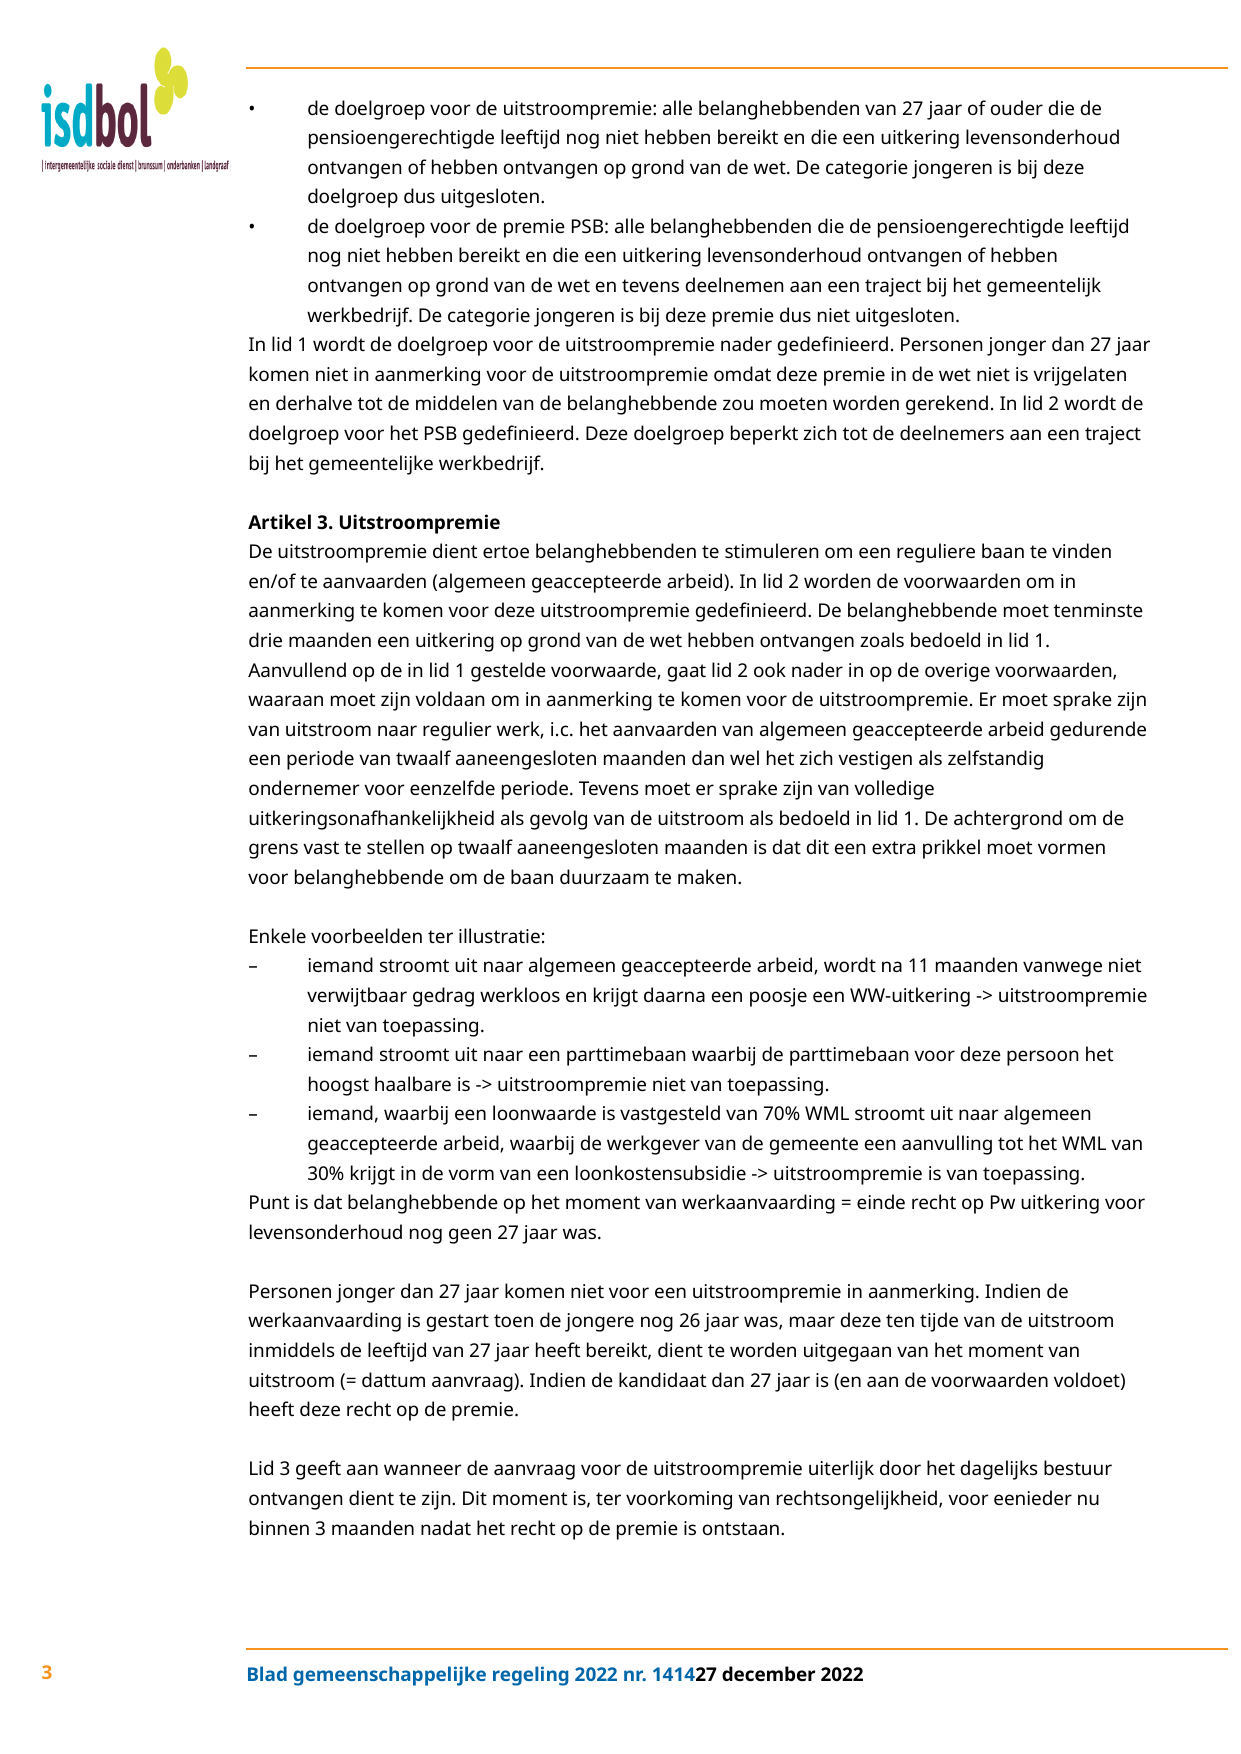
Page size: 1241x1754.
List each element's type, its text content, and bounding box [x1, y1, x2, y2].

list iemand, waarbij een loonwaarde is vastgesteld van 70% WML stroomt uit naar algemeen geaccepteerde arbeid, waarbij de werkgever van de gemeente een aanvulling tot het WML van 30% krijgt in de vorm van een loonkostensubsidie -> uitstroompremie is van toepassing. [248, 1101, 1152, 1186]
text Enkele voorbeelden ter illustratie: [248, 923, 1152, 949]
list iemand stroomt uit naar een parttimebaan waarbij de parttimebaan voor deze persoon het hoogst haalbare is -> uitstroompremie niet van toepassing. [248, 1041, 1152, 1097]
picture [41, 47, 231, 172]
text Lid 3 geeft aan wanneer de aanvraag voor de uitstroompremie uiterlijk door het dagelijks bestuur ontvangen dient te zijn. Dit moment is, ter voorkoming van rechtsongelijkheid, voor eenieder nu binnen 3 maanden nadat het recht op de premie is ontstaan. [248, 1456, 1152, 1541]
text Personen jonger dan 27 jaar komen niet voor een uitstroompremie in aanmerking. Indien de werkaanvaarding is gestart toen de jongere nog 26 jaar was, maar deze ten tijde van de uitstroom inmiddels de leeftijd van 27 jaar heeft bereikt, dient te worden uitgegaan van het moment van uitstroom (= dattum aanvraag). Indien de kandidaat dan 27 jaar is (en aan de voorwaarden voldoet) heeft deze recht op de premie. [248, 1278, 1152, 1422]
list de doelgroep voor de uitstroompremie: alle belanghebbenden van 27 jaar of ouder die de pensioengerechtigde leeftijd nog niet hebben bereikt en die een uitkering levensonderhoud ontvangen of hebben ontvangen op grond van de wet. De categorie jongeren is bij deze doelgroep dus uitgesloten. [248, 95, 1152, 209]
text Punt is dat belanghebbende op het moment van werkaanvaarding = einde recht op Pw uitkering voor levensonderhoud nog geen 27 jaar was. [248, 1189, 1152, 1245]
list iemand stroomt uit naar algemeen geaccepteerde arbeid, wordt na 11 maanden vanwege niet verwijtbaar gedrag werkloos en krijgt daarna een poosje een WW-uitkering -> uitstroompremie niet van toepassing. [248, 953, 1152, 1038]
list de doelgroep voor de premie PSB: alle belanghebbenden die de pensioengerechtigde leeftijd nog niet hebben bereikt en die een uitkering levensonderhoud ontvangen of hebben ontvangen op grond van de wet en tevens deelnemen aan een traject bij het gemeentelijk werkbedrijf. De categorie jongeren is bij deze premie dus niet uitgesloten. [248, 213, 1152, 328]
text De uitstroompremie dient ertoe belanghebbenden te stimuleren om een reguliere baan te vinden en/of te aanvaarden (algemeen geaccepteerde arbeid). In lid 2 worden de voorwaarden om in aanmerking te komen voor deze uitstroompremie gedefinieerd. De belanghebbende moet tenminste drie maanden een uitkering op grond van de wet hebben ontvangen zoals bedoeld in lid 1. Aanvullend op de in lid 1 gestelde voorwaarde, gaat lid 2 ook nader in op de overige voorwaarden, waaraan moet zijn voldaan om in aanmerking te komen voor de uitstroompremie. Er moet sprake zijn van uitstroom naar regulier werk, i.c. het aanvaarden van algemeen geaccepteerde arbeid gedurende een periode van twaalf aaneengesloten maanden dan wel het zich vestigen als zelfstandig ondernemer voor eenzelfde periode. Tevens moet er sprake zijn van volledige uitkeringsonafhankelijkheid als gevolg van de uitstroom als bedoeld in lid 1. De achtergrond om de grens vast te stellen op twaalf aaneengesloten maanden is dat dit een extra prikkel moet vormen voor belanghebbende om de baan duurzaam te maken. [248, 538, 1152, 890]
text In lid 1 wordt de doelgroep voor de uitstroompremie nader gedefinieerd. Personen jonger dan 27 jaar komen niet in aanmerking voor de uitstroompremie omdat deze premie in de wet niet is vrijgelaten en derhalve tot de middelen van de belanghebbende zou moeten worden gerekend. In lid 2 wordt de doelgroep voor het PSB gedefinieerd. Deze doelgroep beperkt zich tot de deelnemers aan een traject bij het gemeentelijke werkbedrijf. [248, 331, 1152, 476]
text Artikel 3. Uitstroompremie [248, 509, 1152, 535]
